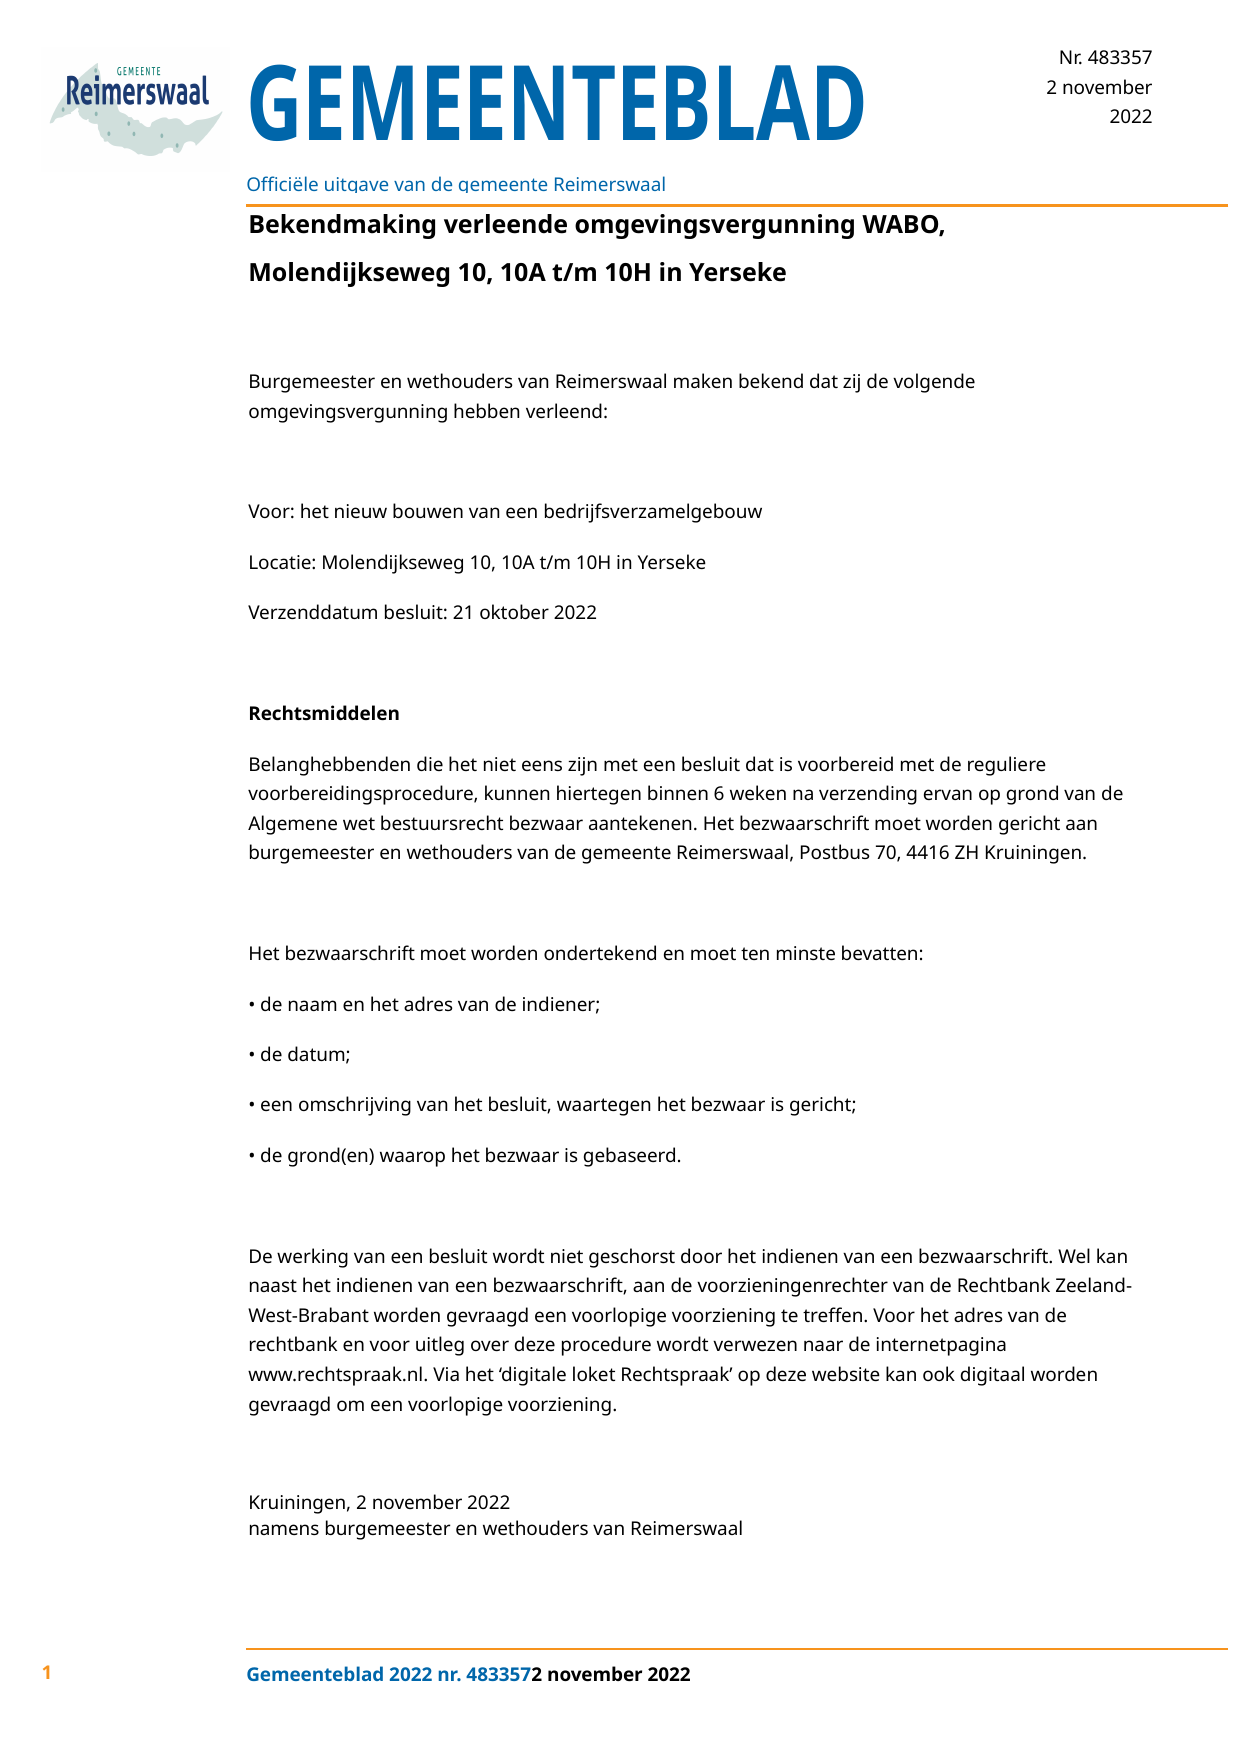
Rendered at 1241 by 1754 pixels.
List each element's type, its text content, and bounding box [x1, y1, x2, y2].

text Belanghebbenden die het niet eens zijn met een besluit dat is voorbereid met de reguliere voorbereidingsprocedure, kunnen hiertegen binnen 6 weken na verzending ervan op grond van de Algemene wet bestuursrecht bezwaar aantekenen. Het bezwaarschrift moet worden gericht aan burgemeester en wethouders van de gemeente Reimerswaal, Postbus 70, 4416 ZH Kruiningen. [248, 751, 1152, 865]
picture [41, 47, 231, 172]
text Het bezwaarschrift moet worden ondertekend en moet ten minste bevatten: [248, 940, 1152, 966]
text Burgemeester en wethouders van Reimerswaal maken bekend dat zij de volgende omgevingsvergunning hebben verleend: [248, 368, 1152, 424]
text Rechtsmiddelen [248, 700, 1152, 726]
text Voor: het nieuw bouwen van een bedrijfsverzamelgebouw [248, 499, 1152, 524]
text De werking van een besluit wordt niet geschorst door het indienen van een bezwaarschrift. Wel kan naast het indienen van een bezwaarschrift, aan de voorzieningenrechter van de Rechtbank Zeeland-West-Brabant worden gevraagd een voorlopige voorziening te treffen. Voor het adres van de rechtbank en voor uitleg over deze procedure wordt verwezen naar de internetpagina www.rechtspraak.nl. Via het ‘digitale loket Rechtspraak’ op deze website kan ook digitaal worden gevraagd om een voorlopige voorziening. [248, 1243, 1152, 1417]
text Kruiningen, 2 november 2022 [248, 1489, 1152, 1515]
text • de grond(en) waarop het bezwaar is gebaseerd. [248, 1142, 1152, 1168]
text Verzenddatum besluit: 21 oktober 2022 [248, 599, 1152, 625]
text • de datum; [248, 1041, 1152, 1067]
text Bekendmaking verleende omgevingsvergunning WABO, Molendijkseweg 10, 10A t/m 10H in Yerseke [248, 207, 1152, 288]
text • een omschrijving van het besluit, waartegen het bezwaar is gericht; [248, 1092, 1152, 1117]
text namens burgemeester en wethouders van Reimerswaal [248, 1515, 1152, 1541]
text Locatie: Molendijkseweg 10, 10A t/m 10H in Yerseke [248, 549, 1152, 575]
text • de naam en het adres van de indiener; [248, 991, 1152, 1017]
